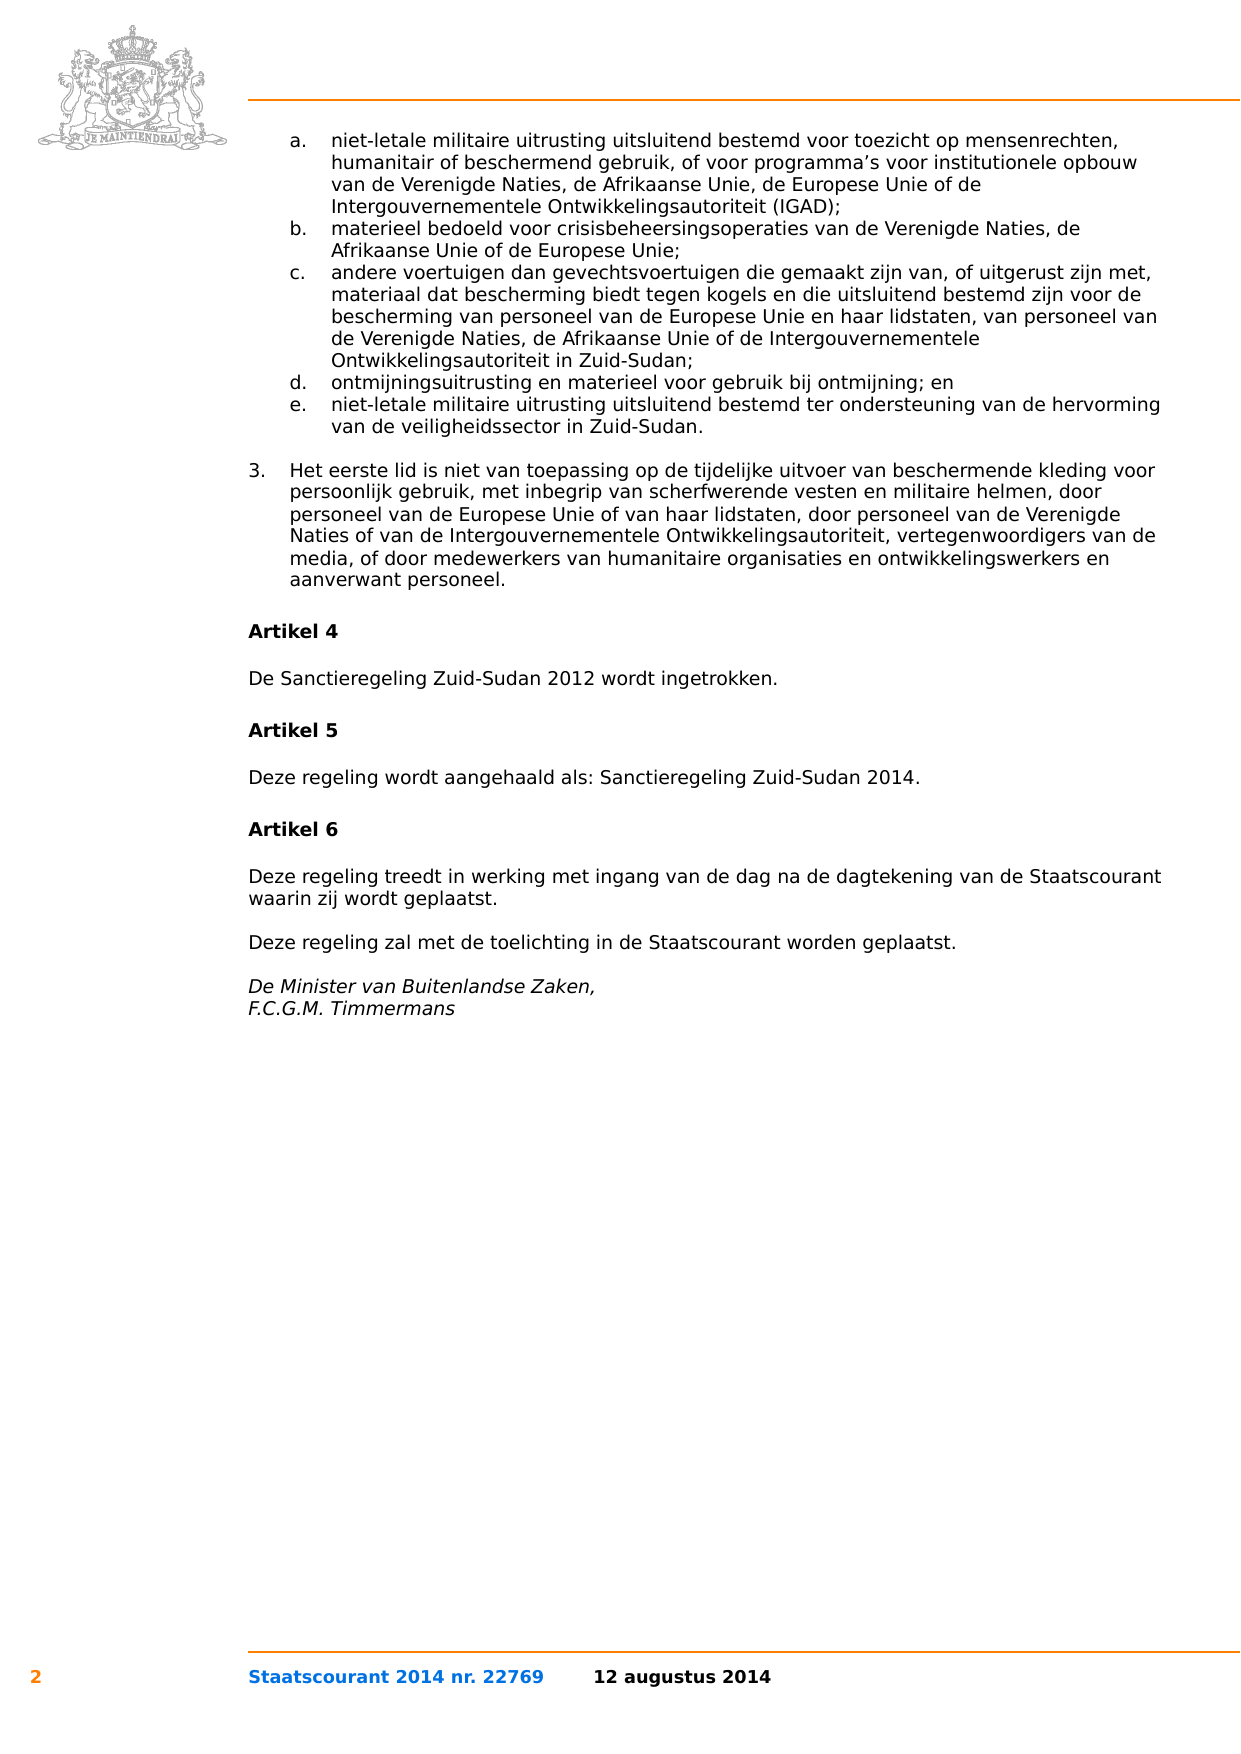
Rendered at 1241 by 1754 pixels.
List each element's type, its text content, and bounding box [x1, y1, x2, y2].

text b. materieel bedoeld voor crisisbeheersingsoperaties van de Verenigde Naties, de Afrikaanse Unie of de Europese Unie; [289, 218, 1163, 262]
text a. niet-letale militaire uitrusting uitsluitend bestemd voor toezicht op mensenrechten, humanitair of beschermend gebruik, of voor programma’s voor institutionele opbouw van de Verenigde Naties, de Afrikaanse Unie, de Europese Unie of de Intergouvernementele Ontwikkelingsautoriteit (IGAD); [289, 130, 1163, 218]
picture [38, 25, 227, 150]
text Deze regeling wordt aangehaald als: Sanctieregeling Zuid-Sudan 2014. [248, 767, 1163, 789]
text e. niet-letale militaire uitrusting uitsluitend bestemd ter ondersteuning van de hervorming van de veiligheidssector in Zuid-Sudan. [289, 394, 1163, 438]
text d. ontmijningsuitrusting en materieel voor gebruik bij ontmijning; en [289, 372, 1163, 394]
text 3. Het eerste lid is niet van toepassing op de tijdelijke uitvoer van beschermende kleding voor persoonlijk gebruik, met inbegrip van scherfwerende vesten en militaire helmen, door personeel van de Europese Unie of van haar lidstaten, door personeel van de Verenigde Naties of van de Intergouvernementele Ontwikkelingsautoriteit, vertegenwoordigers van de media, of door medewerkers van humanitaire organisaties en ontwikkelingswerkers en aanverwant personeel. [248, 459, 1163, 591]
subtitle Artikel 4 [248, 621, 1163, 643]
text De Sanctieregeling Zuid-Sudan 2012 wordt ingetrokken. [248, 668, 1163, 690]
text Deze regeling zal met de toelichting in de Staatscourant worden geplaatst. [248, 932, 1163, 954]
text Deze regeling treedt in werking met ingang van de dag na de dagtekening van de Staatscourant waarin zij wordt geplaatst. [248, 866, 1163, 910]
subtitle Artikel 6 [248, 819, 1163, 841]
text De Minister van Buitenlandse Zaken, F.C.G.M. Timmermans [248, 976, 1163, 1020]
text c. andere voertuigen dan gevechtsvoertuigen die gemaakt zijn van, of uitgerust zijn met, materiaal dat bescherming biedt tegen kogels en die uitsluitend bestemd zijn voor de bescherming van personeel van de Europese Unie en haar lidstaten, van personeel van de Verenigde Naties, de Afrikaanse Unie of de Intergouvernementele Ontwikkelingsautoriteit in Zuid-Sudan; [289, 262, 1163, 372]
subtitle Artikel 5 [248, 720, 1163, 742]
